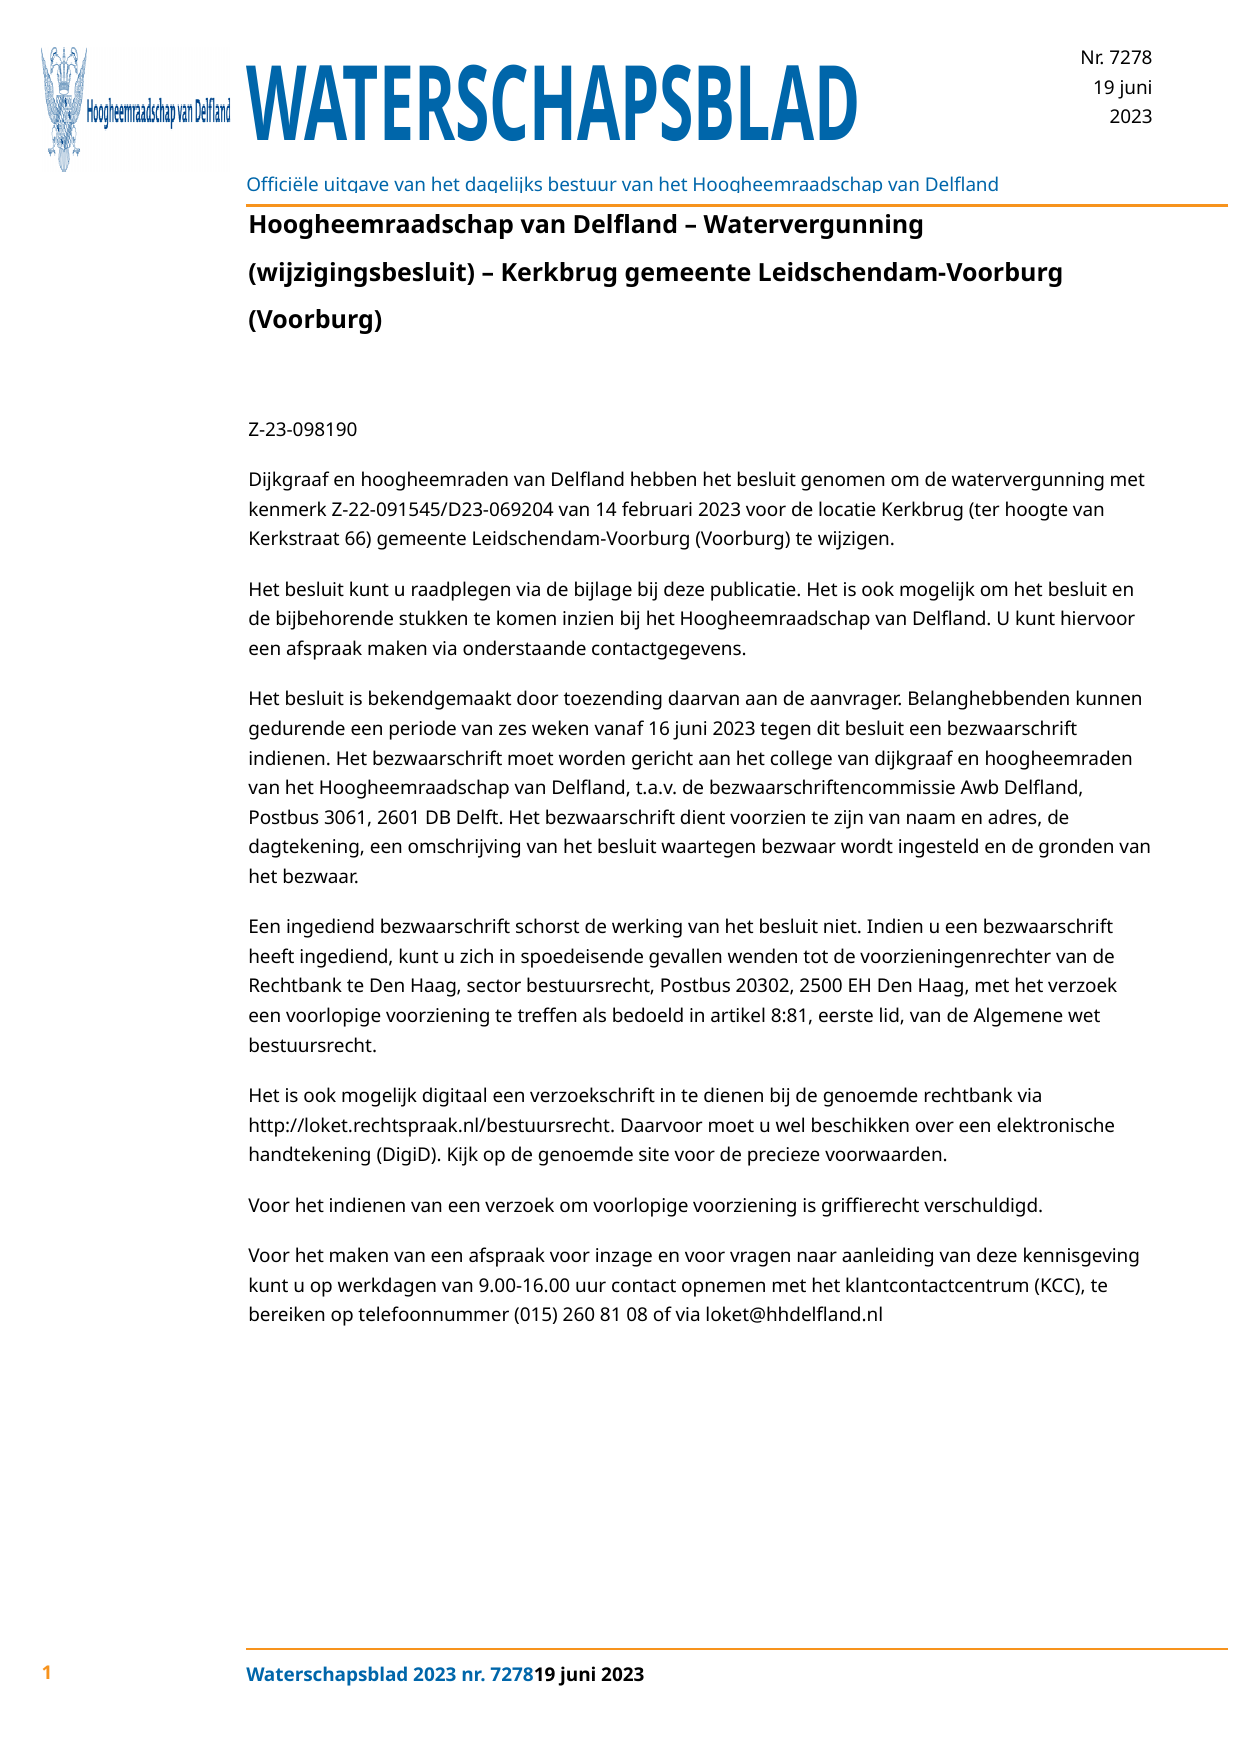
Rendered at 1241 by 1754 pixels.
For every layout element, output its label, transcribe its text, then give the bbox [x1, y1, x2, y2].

text Dijkgraaf en hoogheemraden van Delfland hebben het besluit genomen om de watervergunning met kenmerk Z-22-091545/D23-069204 van 14 februari 2023 voor de locatie Kerkbrug (ter hoogte van Kerkstraat 66) gemeente Leidschendam-Voorburg (Voorburg) te wijzigen. [248, 466, 1152, 551]
text Het besluit kunt u raadplegen via de bijlage bij deze publicatie. Het is ook mogelijk om het besluit en de bijbehorende stukken te komen inzien bij het Hoogheemraadschap van Delfland. U kunt hiervoor een afspraak maken via onderstaande contactgegevens. [248, 576, 1152, 661]
text Een ingediend bezwaarschrift schorst de werking van het besluit niet. Indien u een bezwaarschrift heeft ingediend, kunt u zich in spoedeisende gevallen wenden tot de voorzieningenrechter van de Rechtbank te Den Haag, sector bestuursrecht, Postbus 20302, 2500 EH Den Haag, met het verzoek een voorlopige voorziening te treffen als bedoeld in artikel 8:81, eerste lid, van de Algemene wet bestuursrecht. [248, 913, 1152, 1057]
text Voor het indienen van een verzoek om voorlopige voorziening is griffierecht verschuldigd. [248, 1192, 1152, 1217]
text Voor het maken van een afspraak voor inzage en voor vragen naar aanleiding van deze kennisgeving kunt u op werkdagen van 9.00-16.00 uur contact opnemen met het klantcontactcentrum (KCC), te bereiken op telefoonnummer (015) 260 81 08 of via loket@hhdelfland.nl [248, 1242, 1152, 1327]
text Het is ook mogelijk digitaal een verzoekschrift in te dienen bij de genoemde rechtbank via http://loket.rechtspraak.nl/bestuursrecht. Daarvoor moet u wel beschikken over een elektronische handtekening (DigiD). Kijk op de genoemde site voor de precieze voorwaarden. [248, 1082, 1152, 1167]
text Het besluit is bekendgemaakt door toezending daarvan aan de aanvrager. Belanghebbenden kunnen gedurende een periode van zes weken vanaf 16 juni 2023 tegen dit besluit een bezwaarschrift indienen. Het bezwaarschrift moet worden gericht aan het college van dijkgraaf en hoogheemraden van het Hoogheemraadschap van Delfland, t.a.v. de bezwaarschriftencommissie Awb Delfland, Postbus 3061, 2601 DB Delft. Het bezwaarschrift dient voorzien te zijn van naam en adres, de dagtekening, een omschrijving van het besluit waartegen bezwaar wordt ingesteld en de gronden van het bezwaar. [248, 686, 1152, 889]
text Z-23-098190 [248, 416, 1152, 442]
picture [41, 47, 231, 172]
text Hoogheemraadschap van Delfland – Watervergunning (wijzigingsbesluit) – Kerkbrug gemeente Leidschendam-Voorburg (Voorburg) [248, 207, 1152, 336]
